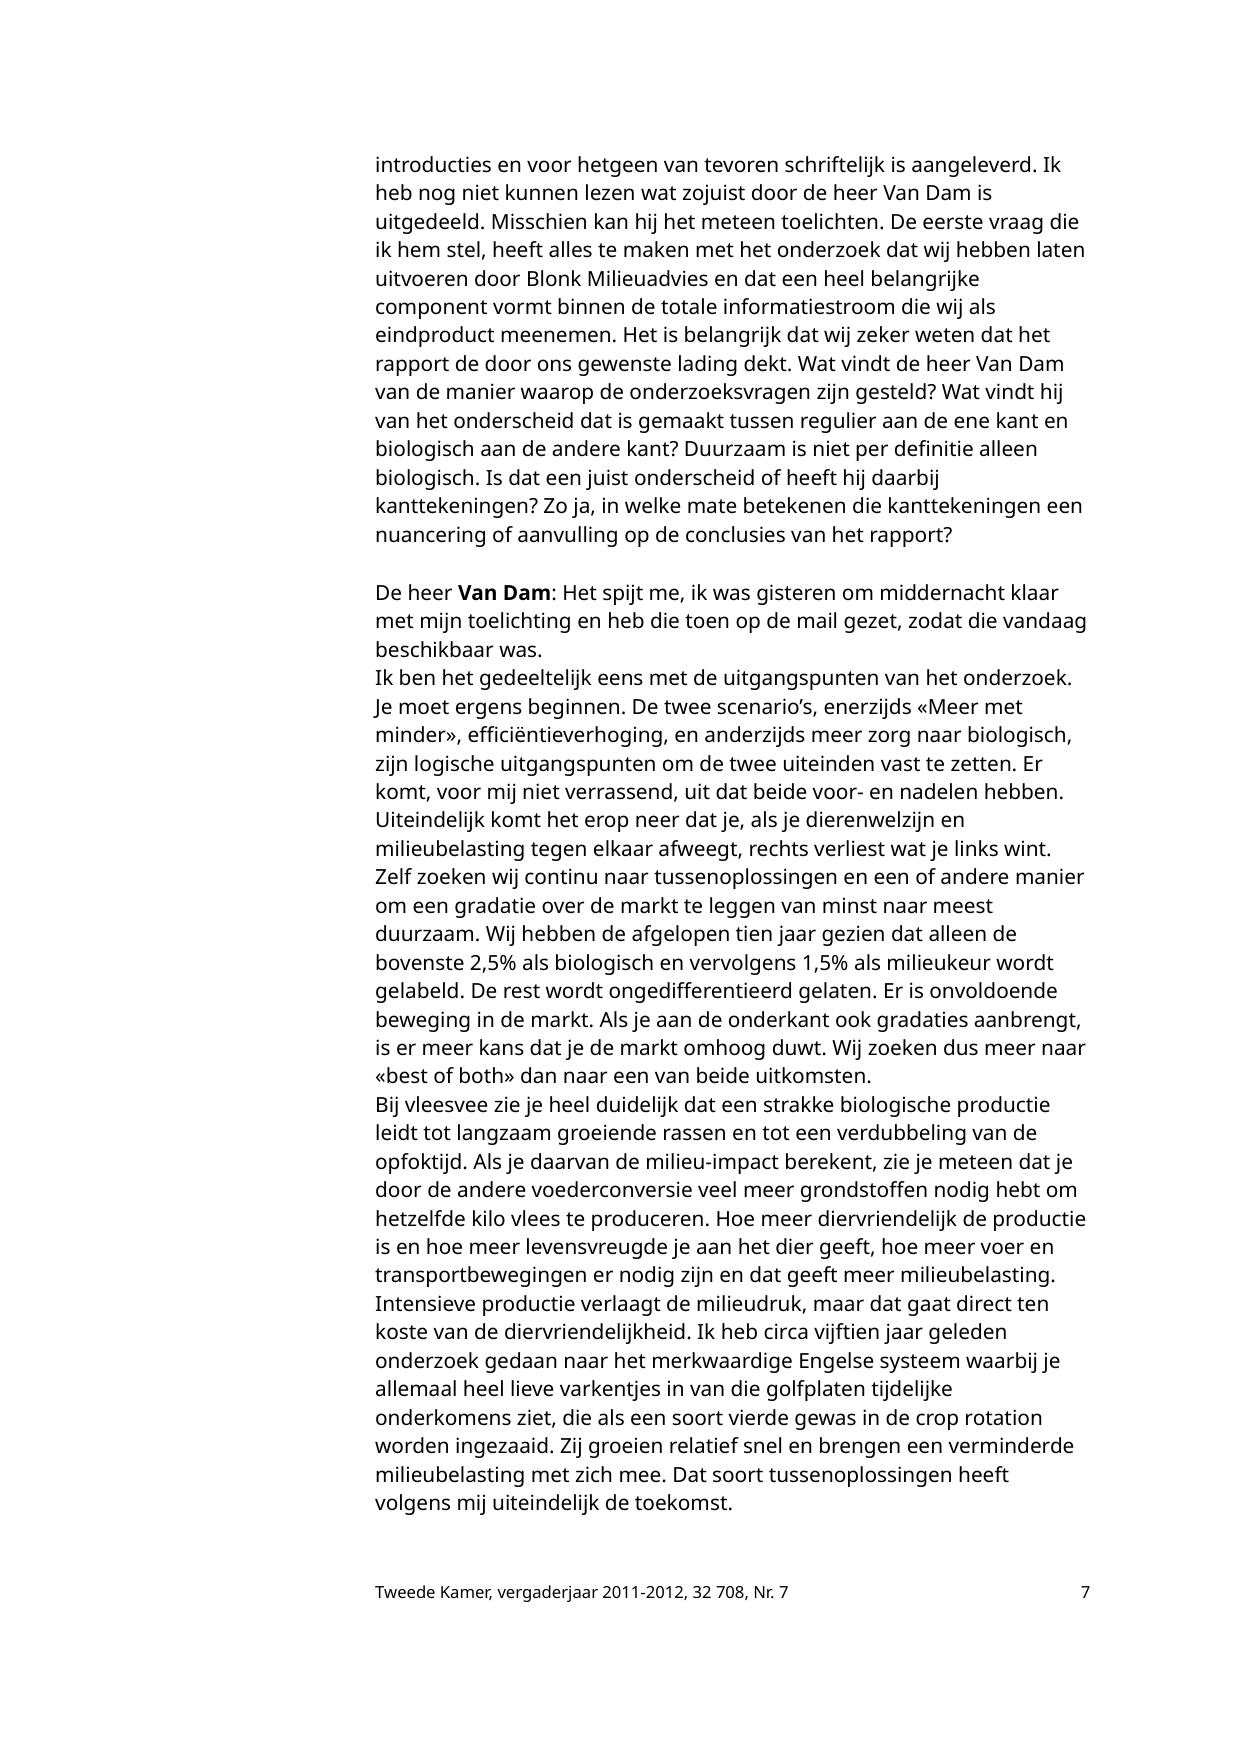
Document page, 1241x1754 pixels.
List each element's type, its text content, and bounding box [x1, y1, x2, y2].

text Bij vleesvee zie je heel duidelijk dat een strakke biologische productie leidt tot langzaam groeiende rassen en tot een verdubbeling van de opfoktijd. Als je daarvan de milieu-impact berekent, zie je meteen dat je door de andere voederconversie veel meer grondstoffen nodig hebt om hetzelfde kilo vlees te produceren. Hoe meer diervriendelijk de productie is en hoe meer levensvreugde je aan het dier geeft, hoe meer voer en transportbewegingen er nodig zijn en dat geeft meer milieubelasting. Intensieve productie verlaagt de milieudruk, maar dat gaat direct ten koste van de diervriendelijkheid. Ik heb circa vijftien jaar geleden onderzoek gedaan naar het merkwaardige Engelse systeem waarbij je allemaal heel lieve varkentjes in van die golfplaten tijdelijke onderkomens ziet, die als een soort vierde gewas in de crop rotation worden ingezaaid. Zij groeien relatief snel en brengen een verminderde milieubelasting met zich mee. Dat soort tussenoplossingen heeft volgens mij uiteindelijk de toekomst. [375, 1090, 1090, 1517]
text Ik ben het gedeeltelijk eens met de uitgangspunten van het onderzoek. Je moet ergens beginnen. De twee scenario’s, enerzijds «Meer met minder», efficiëntieverhoging, en anderzijds meer zorg naar biologisch, zijn logische uitgangspunten om de twee uiteinden vast te zetten. Er komt, voor mij niet verrassend, uit dat beide voor- en nadelen hebben. Uiteindelijk komt het erop neer dat je, als je dierenwelzijn en milieubelasting tegen elkaar afweegt, rechts verliest wat je links wint. Zelf zoeken wij continu naar tussenoplossingen en een of andere manier om een gradatie over de markt te leggen van minst naar meest duurzaam. Wij hebben de afgelopen tien jaar gezien dat alleen de bovenste 2,5% als biologisch en vervolgens 1,5% als milieukeur wordt gelabeld. De rest wordt ongedifferentieerd gelaten. Er is onvoldoende beweging in de markt. Als je aan de onderkant ook gradaties aanbrengt, is er meer kans dat je de markt omhoog duwt. Wij zoeken dus meer naar «best of both» dan naar een van beide uitkomsten. [375, 663, 1090, 1090]
text introducties en voor hetgeen van tevoren schriftelijk is aangeleverd. Ik heb nog niet kunnen lezen wat zojuist door de heer Van Dam is uitgedeeld. Misschien kan hij het meteen toelichten. De eerste vraag die ik hem stel, heeft alles te maken met het onderzoek dat wij hebben laten uitvoeren door Blonk Milieuadvies en dat een heel belangrijke component vormt binnen de totale informatiestroom die wij als eindproduct meenemen. Het is belangrijk dat wij zeker weten dat het rapport de door ons gewenste lading dekt. Wat vindt de heer Van Dam van de manier waarop de onderzoeksvragen zijn gesteld? Wat vindt hij van het onderscheid dat is gemaakt tussen regulier aan de ene kant en biologisch aan de andere kant? Duurzaam is niet per definitie alleen biologisch. Is dat een juist onderscheid of heeft hij daarbij kanttekeningen? Zo ja, in welke mate betekenen die kanttekeningen een nuancering of aanvulling op de conclusies van het rapport? [375, 150, 1090, 548]
text De heer Van Dam: Het spijt me, ik was gisteren om middernacht klaar met mijn toelichting en heb die toen op de mail gezet, zodat die vandaag beschikbaar was. [375, 578, 1090, 663]
